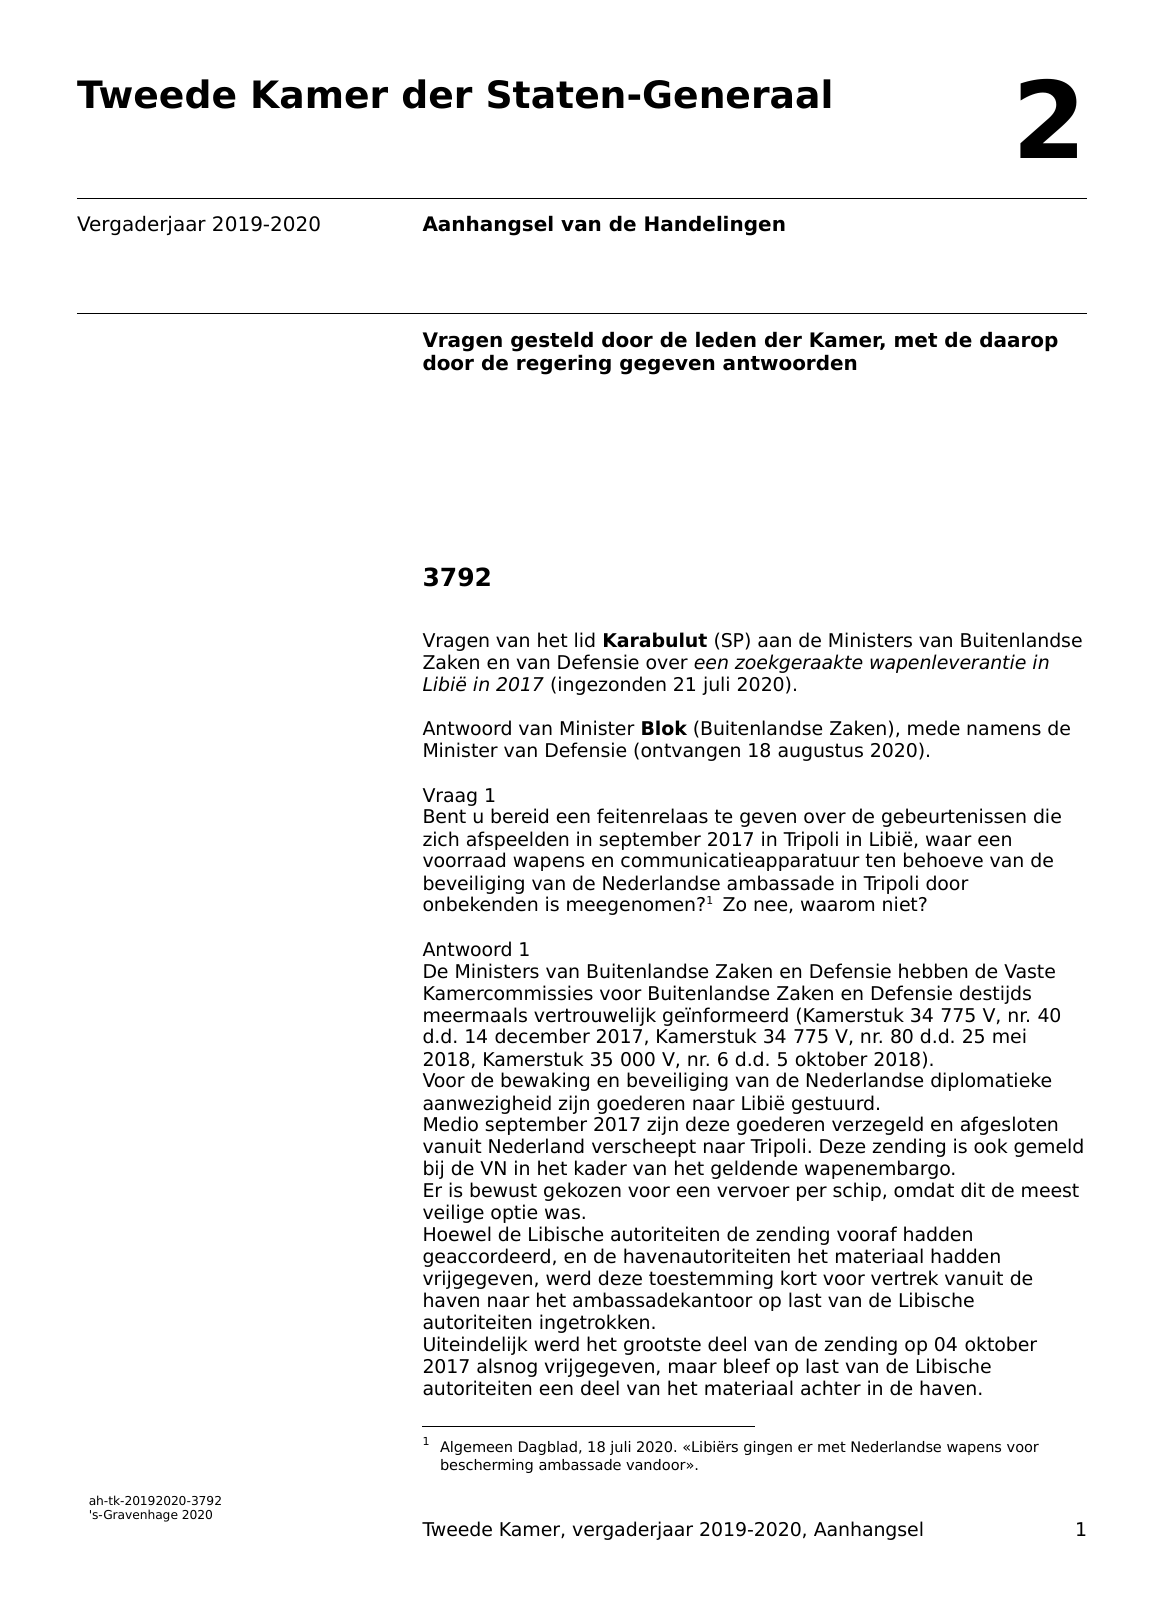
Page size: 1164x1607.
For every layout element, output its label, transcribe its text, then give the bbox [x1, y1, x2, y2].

text Vraag 1 [422, 784, 1087, 806]
text Uiteindelijk werd het grootste deel van de zending op 04 oktober 2017 alsnog vrijgegeven, maar bleef op last van de Libische autoriteiten een deel van het materiaal achter in de haven. [422, 1334, 1087, 1400]
table_cell Vragen gesteld door de leden der Kamer, met de daarop door de regering gegeven antwoorden [422, 314, 1087, 375]
table_cell Vergaderjaar 2019-2020 [77, 199, 422, 313]
text 3792 [422, 563, 1087, 592]
table_header Tweede Kamer der Staten-Generaal [77, 59, 886, 198]
text ah-tk-20192020-3792 [88, 1494, 323, 1508]
text Voor de bewaking en beveiliging van de Nederlandse diplomatieke aanwezigheid zijn goederen naar Libië gestuurd. [422, 1070, 1087, 1114]
text Er is bewust gekozen voor een vervoer per schip, omdat dit de meest veilige optie was. [422, 1180, 1087, 1224]
table_header 2 [886, 59, 1087, 198]
text Vragen van het lid Karabulut (SP) aan de Ministers van Buitenlandse Zaken en van Defensie over een zoekgeraakte wapenleverantie in Libië in 2017 (ingezonden 21 juli 2020). [422, 630, 1087, 696]
text Algemeen Dagblad, 18 juli 2020. «Libiërs gingen er met Nederlandse wapens voor bescherming ambassade vandoor». [422, 1435, 1087, 1474]
text Medio september 2017 zijn deze goederen verzegeld en afgesloten vanuit Nederland verscheept naar Tripoli. Deze zending is ook gemeld bij de VN in het kader van het geldende wapenembargo. [422, 1114, 1087, 1180]
text Bent u bereid een feitenrelaas te geven over de gebeurtenissen die zich afspeelden in september 2017 in Tripoli in Libië, waar een voorraad wapens en communicatieapparatuur ten behoeve van de beveiliging van de Nederlandse ambassade in Tripoli door onbekenden is meegenomen? Zo nee, waarom niet? [422, 806, 1087, 916]
table_cell [77, 314, 422, 375]
table_cell Aanhangsel van de Handelingen [422, 199, 1087, 313]
text Hoewel de Libische autoriteiten de zending vooraf hadden geaccordeerd, en de havenautoriteiten het materiaal hadden vrijgegeven, werd deze toestemming kort voor vertrek vanuit de haven naar het ambassadekantoor op last van de Libische autoriteiten ingetrokken. [422, 1224, 1087, 1334]
text De Ministers van Buitenlandse Zaken en Defensie hebben de Vaste Kamercommissies voor Buitenlandse Zaken en Defensie destijds meermaals vertrouwelijk geïnformeerd (Kamerstuk 34 775 V, nr. 40 d.d. 14 december 2017, Kamerstuk 34 775 V, nr. 80 d.d. 25 mei 2018, Kamerstuk 35 000 V, nr. 6 d.d. 5 oktober 2018). [422, 961, 1087, 1070]
text Antwoord 1 [422, 938, 1087, 961]
text 's-Gravenhage 2020 [88, 1508, 323, 1522]
text Antwoord van Minister Blok (Buitenlandse Zaken), mede namens de Minister van Defensie (ontvangen 18 augustus 2020). [422, 718, 1087, 762]
